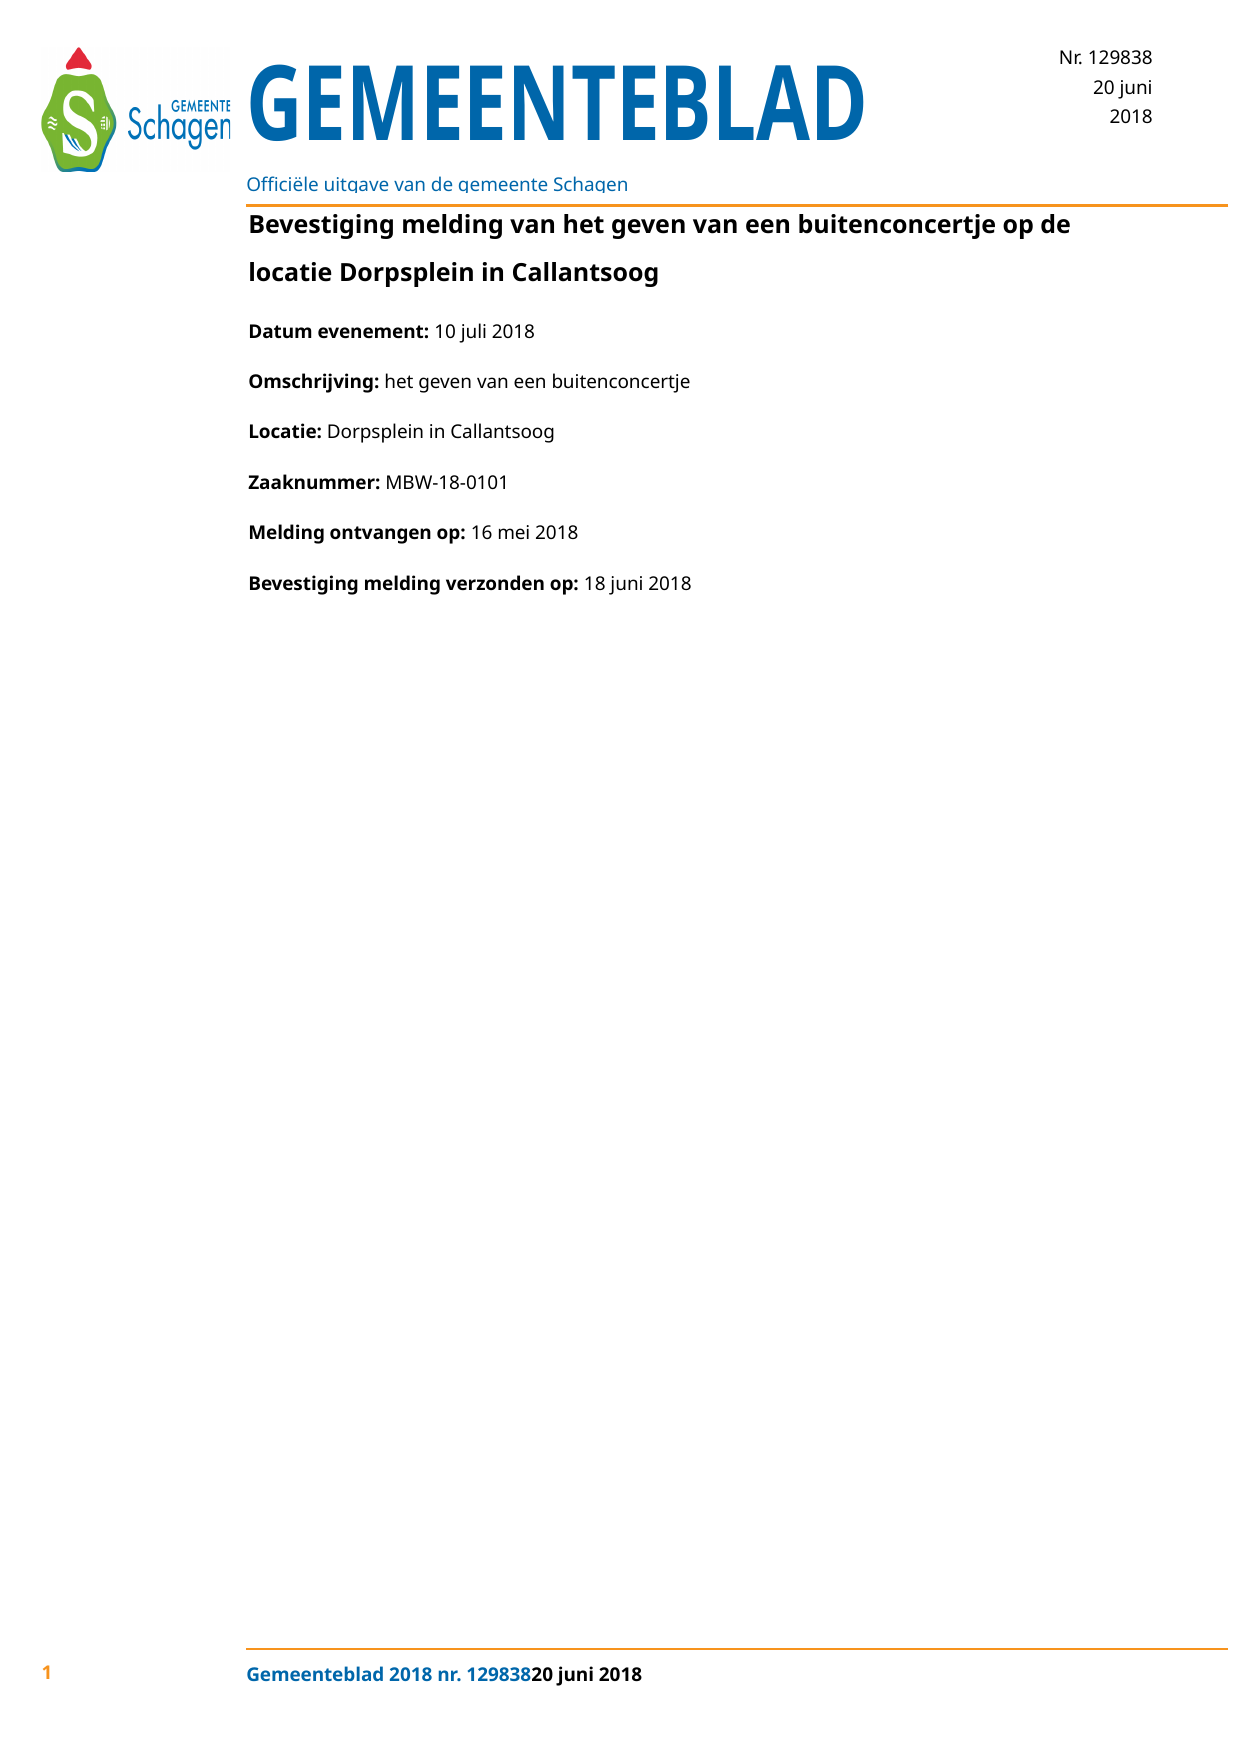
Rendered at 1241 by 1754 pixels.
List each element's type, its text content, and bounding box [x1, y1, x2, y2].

text Omschrijving: het geven van een buitenconcertje [248, 368, 1152, 394]
picture [41, 47, 231, 172]
text Bevestiging melding van het geven van een buitenconcertje op de locatie Dorpsplein in Callantsoog [248, 207, 1152, 288]
text Datum evenement: 10 juli 2018 [248, 318, 1152, 344]
text Melding ontvangen op: 16 mei 2018 [248, 519, 1152, 545]
text Zaaknummer: MBW-18-0101 [248, 469, 1152, 495]
text Locatie: Dorpsplein in Callantsoog [248, 419, 1152, 444]
text Bevestiging melding verzonden op: 18 juni 2018 [248, 570, 1152, 596]
